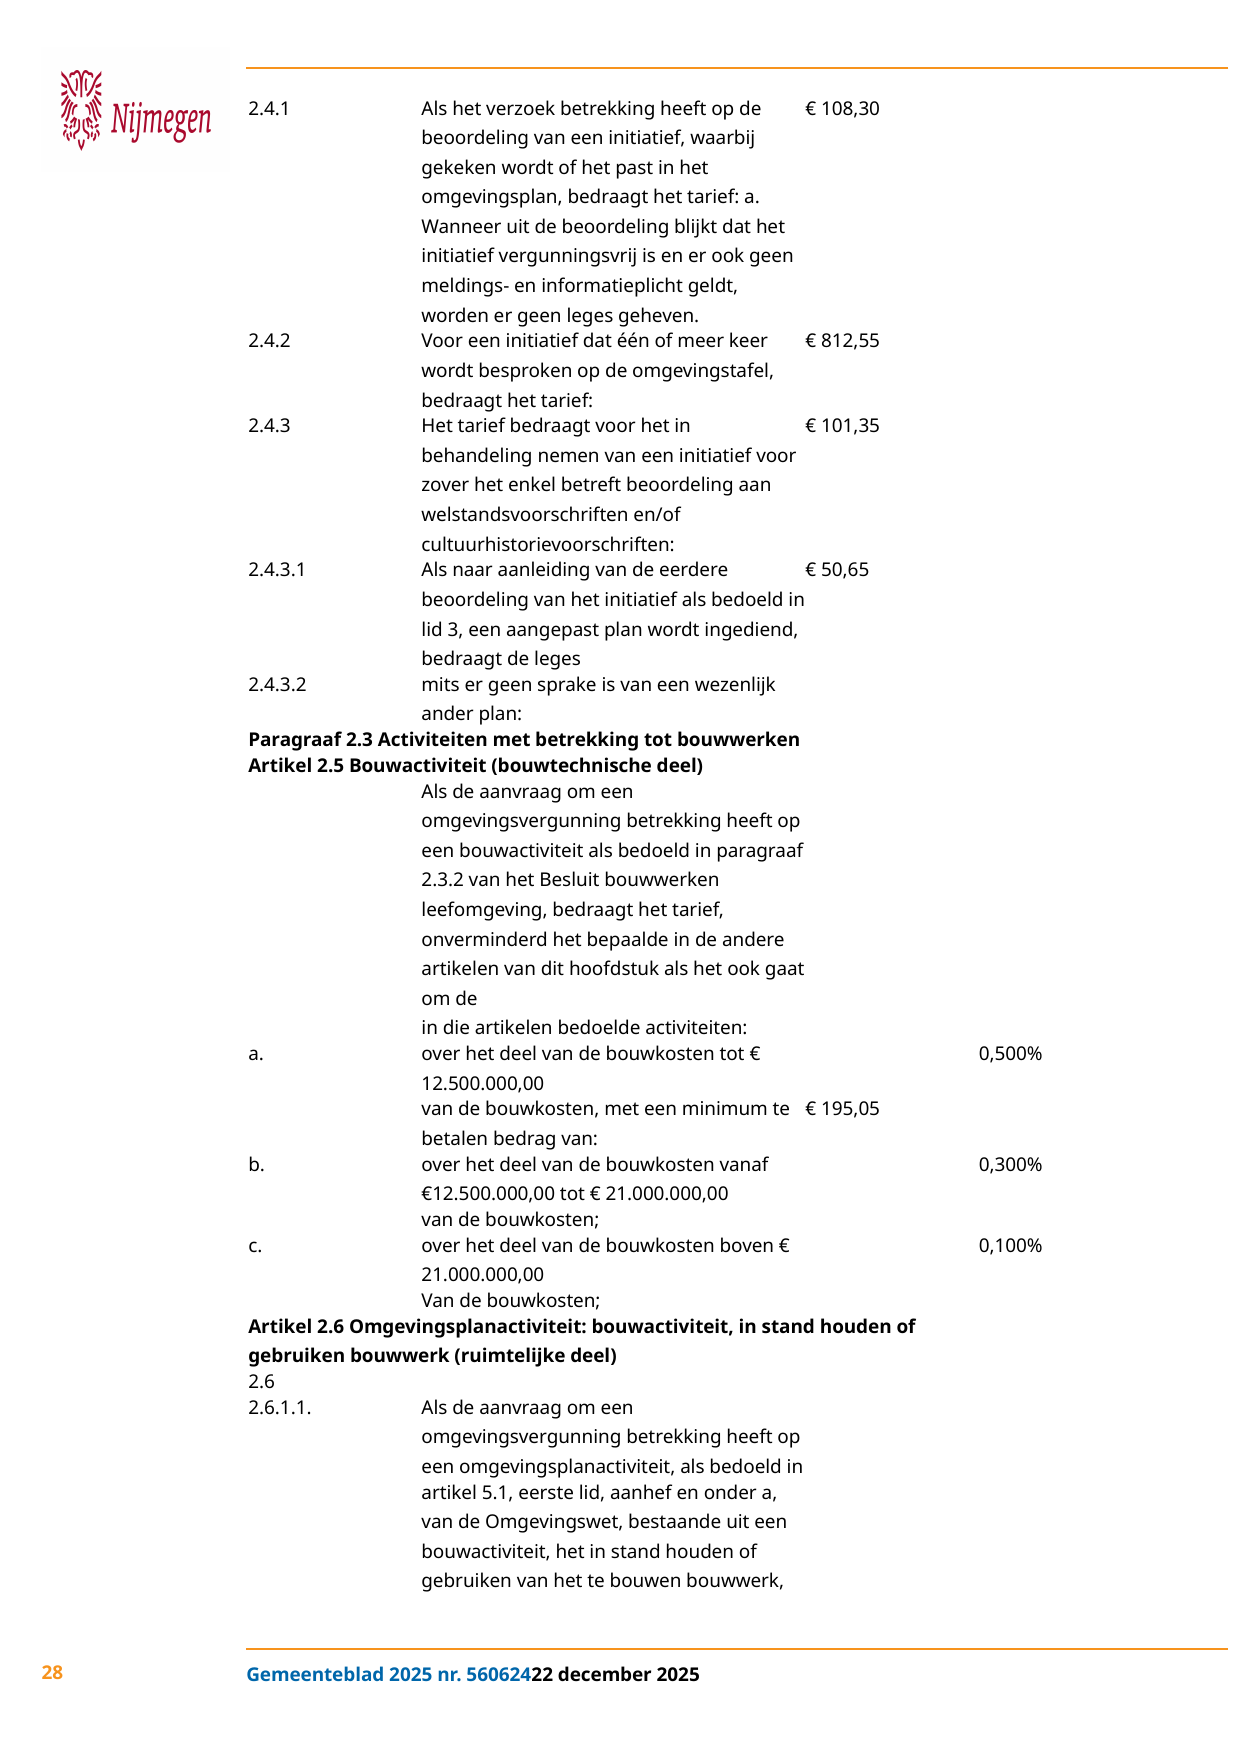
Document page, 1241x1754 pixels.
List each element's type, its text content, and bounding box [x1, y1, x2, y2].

table_cell [248, 1206, 421, 1232]
table_cell 2.4.3.2 [248, 671, 421, 726]
table_cell [979, 413, 1152, 557]
table_cell [979, 778, 1152, 1040]
table_cell 2.4.3.1 [248, 557, 421, 671]
table_cell [979, 1394, 1152, 1479]
table_cell Artikel 2.6 Omgevingsplanactiviteit: bouwactiviteit, in stand houden of gebruiken bouwwerk (ruimtelijke deel) [248, 1313, 978, 1368]
table_cell [248, 1096, 421, 1151]
table_cell 2.4.2 [248, 328, 421, 412]
table_cell [979, 671, 1152, 726]
table_cell € 50,65 [805, 557, 978, 671]
table_cell Als de aanvraag om een omgevingsvergunning betrekking heeft op een bouwactiviteit als bedoeld in paragraaf 2.3.2 van het Besluit bouwwerken leefomgeving, bedraagt het tarief, onverminderd het bepaalde in de andere artikelen van dit hoofdstuk als het ook gaat om de in die artikelen bedoelde activiteiten: [421, 778, 805, 1040]
table_cell [248, 778, 421, 1040]
table_cell 2.6.1.1. [248, 1394, 421, 1479]
table_cell [805, 1232, 978, 1287]
table_cell van de bouwkosten; [421, 1206, 805, 1232]
table_cell Paragraaf 2.3 Activiteiten met betrekking tot bouwwerken [248, 726, 1152, 752]
table_cell 0,100% [979, 1232, 1152, 1287]
table_cell [805, 1151, 978, 1206]
table_cell Als het verzoek betrekking heeft op de beoordeling van een initiatief, waarbij gekeken wordt of het past in het omgevingsplan, bedraagt het tarief: a. Wanneer uit de beoordeling blijkt dat het initiatief vergunningsvrij is en er ook geen meldings- en informatieplicht geldt, worden er geen leges geheven. [421, 95, 805, 328]
table_cell [979, 1479, 1152, 1593]
table_cell [248, 1287, 421, 1313]
table_cell [805, 1040, 978, 1096]
table_cell [805, 671, 978, 726]
table_cell [979, 752, 1152, 778]
table_cell over het deel van de bouwkosten vanaf €12.500.000,00 tot € 21.000.000,00 [421, 1151, 805, 1206]
table_cell Het tarief bedraagt voor het in behandeling nemen van een initiatief voor zover het enkel betreft beoordeling aan welstandsvoorschriften en/of cultuurhistorievoorschriften: [421, 413, 805, 557]
table_cell € 812,55 [805, 328, 978, 412]
table_cell Van de bouwkosten; [421, 1287, 805, 1313]
table_cell Voor een initiatief dat één of meer keer wordt besproken op de omgevingstafel, bedraagt het tarief: [421, 328, 805, 412]
table_cell [805, 1206, 978, 1232]
table_cell over het deel van de bouwkosten boven € 21.000.000,00 [421, 1232, 805, 1287]
picture [41, 47, 231, 172]
table_cell Als de aanvraag om een omgevingsvergunning betrekking heeft op een omgevingsplanactiviteit, als bedoeld in [421, 1394, 805, 1479]
table_cell [979, 95, 1152, 328]
table_cell [805, 1368, 978, 1394]
table_cell [805, 1287, 978, 1313]
table_cell over het deel van de bouwkosten tot € 12.500.000,00 [421, 1040, 805, 1096]
table_cell a. [248, 1040, 421, 1096]
table_cell [805, 1394, 978, 1479]
table_cell [979, 1206, 1152, 1232]
table_cell 2.6 [248, 1368, 421, 1394]
table_cell 2.4.1 [248, 95, 421, 328]
table_cell 0,300% [979, 1151, 1152, 1206]
table_cell [805, 1479, 978, 1593]
table_cell artikel 5.1, eerste lid, aanhef en onder a, van de Omgevingswet, bestaande uit een bouwactiviteit, het in stand houden of gebruiken van het te bouwen bouwwerk, [421, 1479, 805, 1593]
table_cell 0,500% [979, 1040, 1152, 1096]
table_cell [979, 1096, 1152, 1151]
table_cell Artikel 2.5 Bouwactiviteit (bouwtechnische deel) [248, 752, 978, 778]
table_cell € 108,30 [805, 95, 978, 328]
table_cell van de bouwkosten, met een minimum te betalen bedrag van: [421, 1096, 805, 1151]
table_cell Als naar aanleiding van de eerdere beoordeling van het initiatief als bedoeld in lid 3, een aangepast plan wordt ingediend, bedraagt de leges [421, 557, 805, 671]
table_cell c. [248, 1232, 421, 1287]
table_cell 2.4.3 [248, 413, 421, 557]
table_cell [248, 1479, 421, 1593]
table_cell [421, 1368, 805, 1394]
table_cell [979, 1313, 1152, 1368]
table_cell [979, 328, 1152, 412]
table_cell [979, 1368, 1152, 1394]
table_cell [979, 557, 1152, 671]
table_cell [979, 1287, 1152, 1313]
table_cell b. [248, 1151, 421, 1206]
table_cell € 195,05 [805, 1096, 978, 1151]
table_cell € 101,35 [805, 413, 978, 557]
table_cell [805, 778, 978, 1040]
table_cell mits er geen sprake is van een wezenlijk ander plan: [421, 671, 805, 726]
